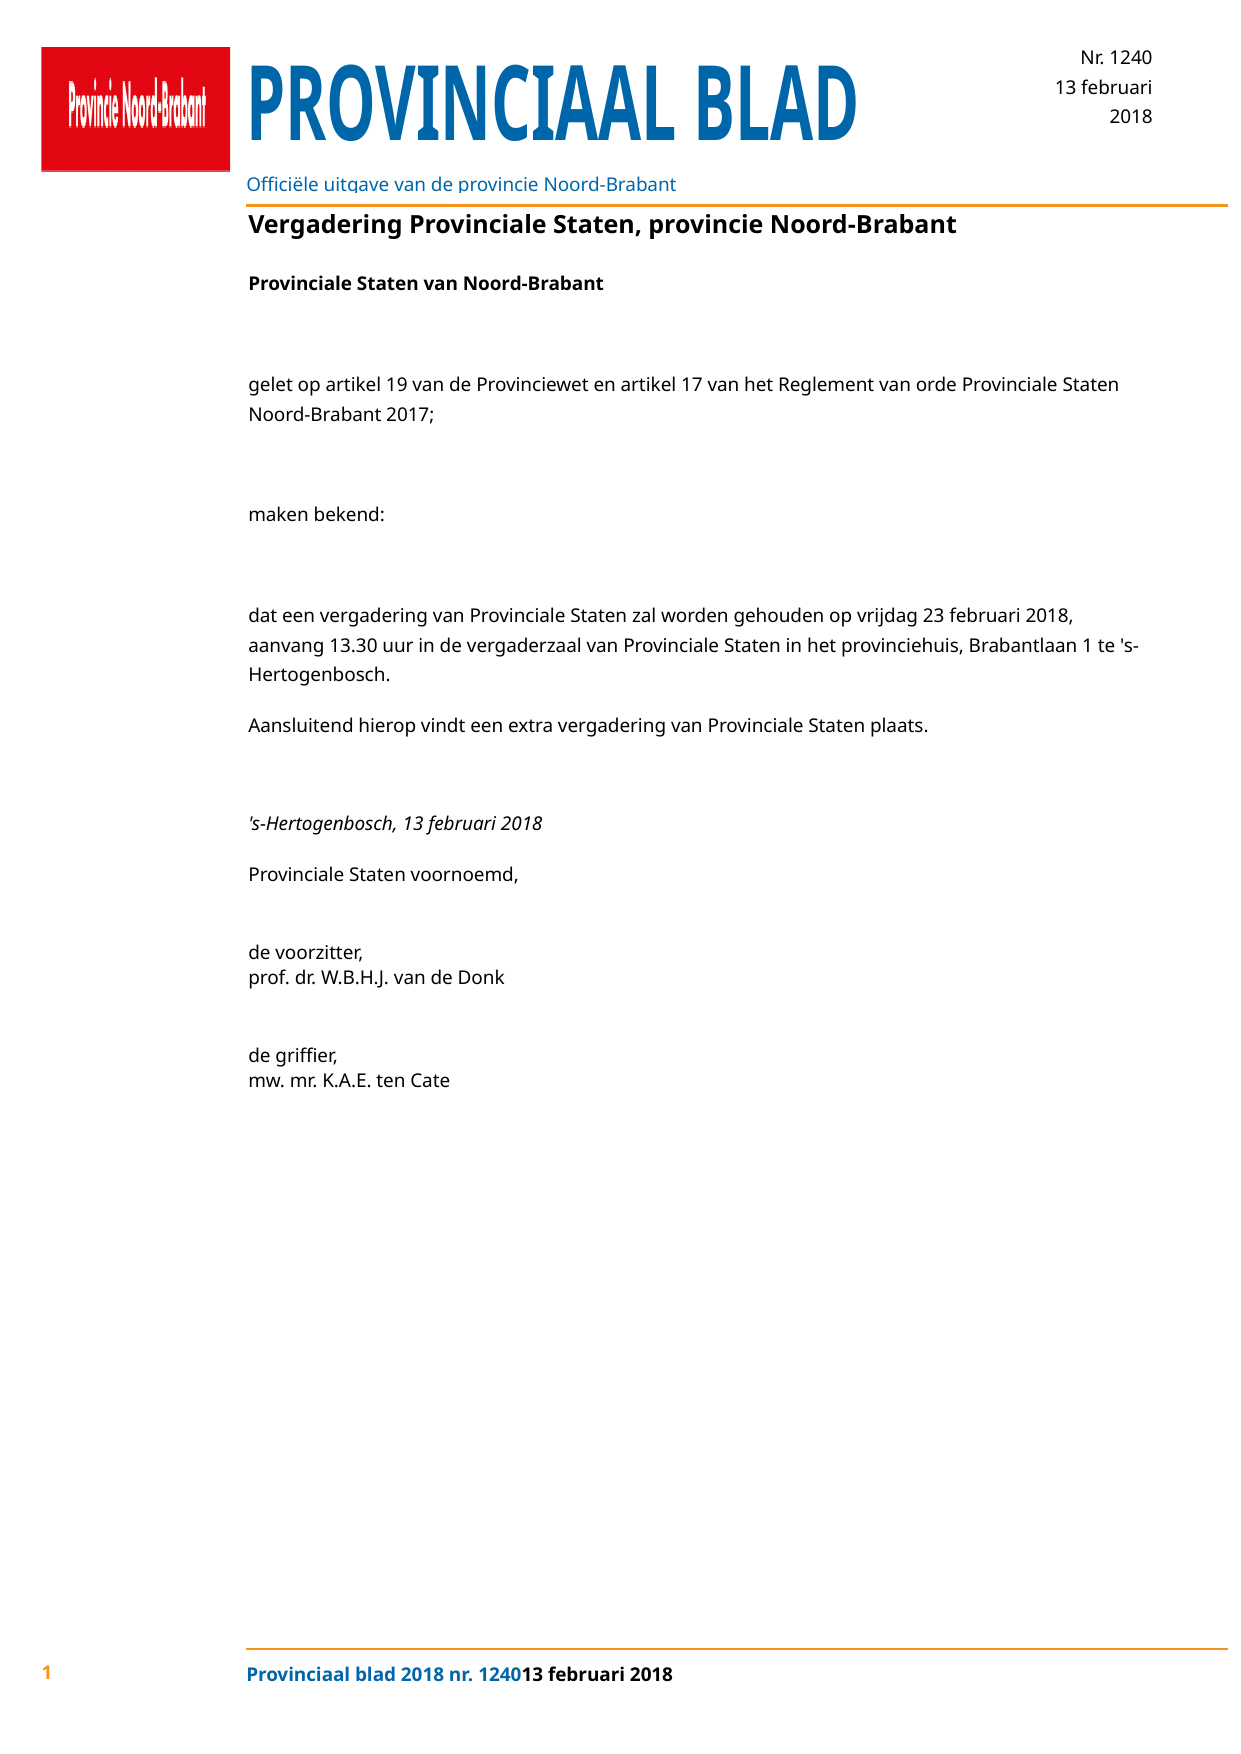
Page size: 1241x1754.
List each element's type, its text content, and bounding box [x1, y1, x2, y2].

text dat een vergadering van Provinciale Staten zal worden gehouden op vrijdag 23 februari 2018, aanvang 13.30 uur in de vergaderzaal van Provinciale Staten in het provinciehuis, Brabantlaan 1 te 's-Hertogenbosch. [248, 602, 1152, 687]
text de griffier, [248, 1042, 1152, 1067]
text gelet op artikel 19 van de Provinciewet en artikel 17 van het Reglement van orde Provinciale Staten Noord-Brabant 2017; [248, 371, 1152, 426]
text Provinciale Staten voornoemd, [248, 862, 1152, 887]
picture [41, 47, 231, 172]
text de voorzitter, [248, 939, 1152, 964]
text Provinciale Staten van Noord-Brabant [248, 270, 1152, 296]
text Vergadering Provinciale Staten, provincie Noord-Brabant [248, 207, 1152, 241]
text 's-Hertogenbosch, 13 februari 2018 [248, 810, 1152, 836]
text maken bekend: [248, 502, 1152, 527]
text prof. dr. W.B.H.J. van de Donk [248, 964, 1152, 990]
text Aansluitend hierop vindt een extra vergadering van Provinciale Staten plaats. [248, 712, 1152, 738]
text mw. mr. K.A.E. ten Cate [248, 1067, 1152, 1093]
